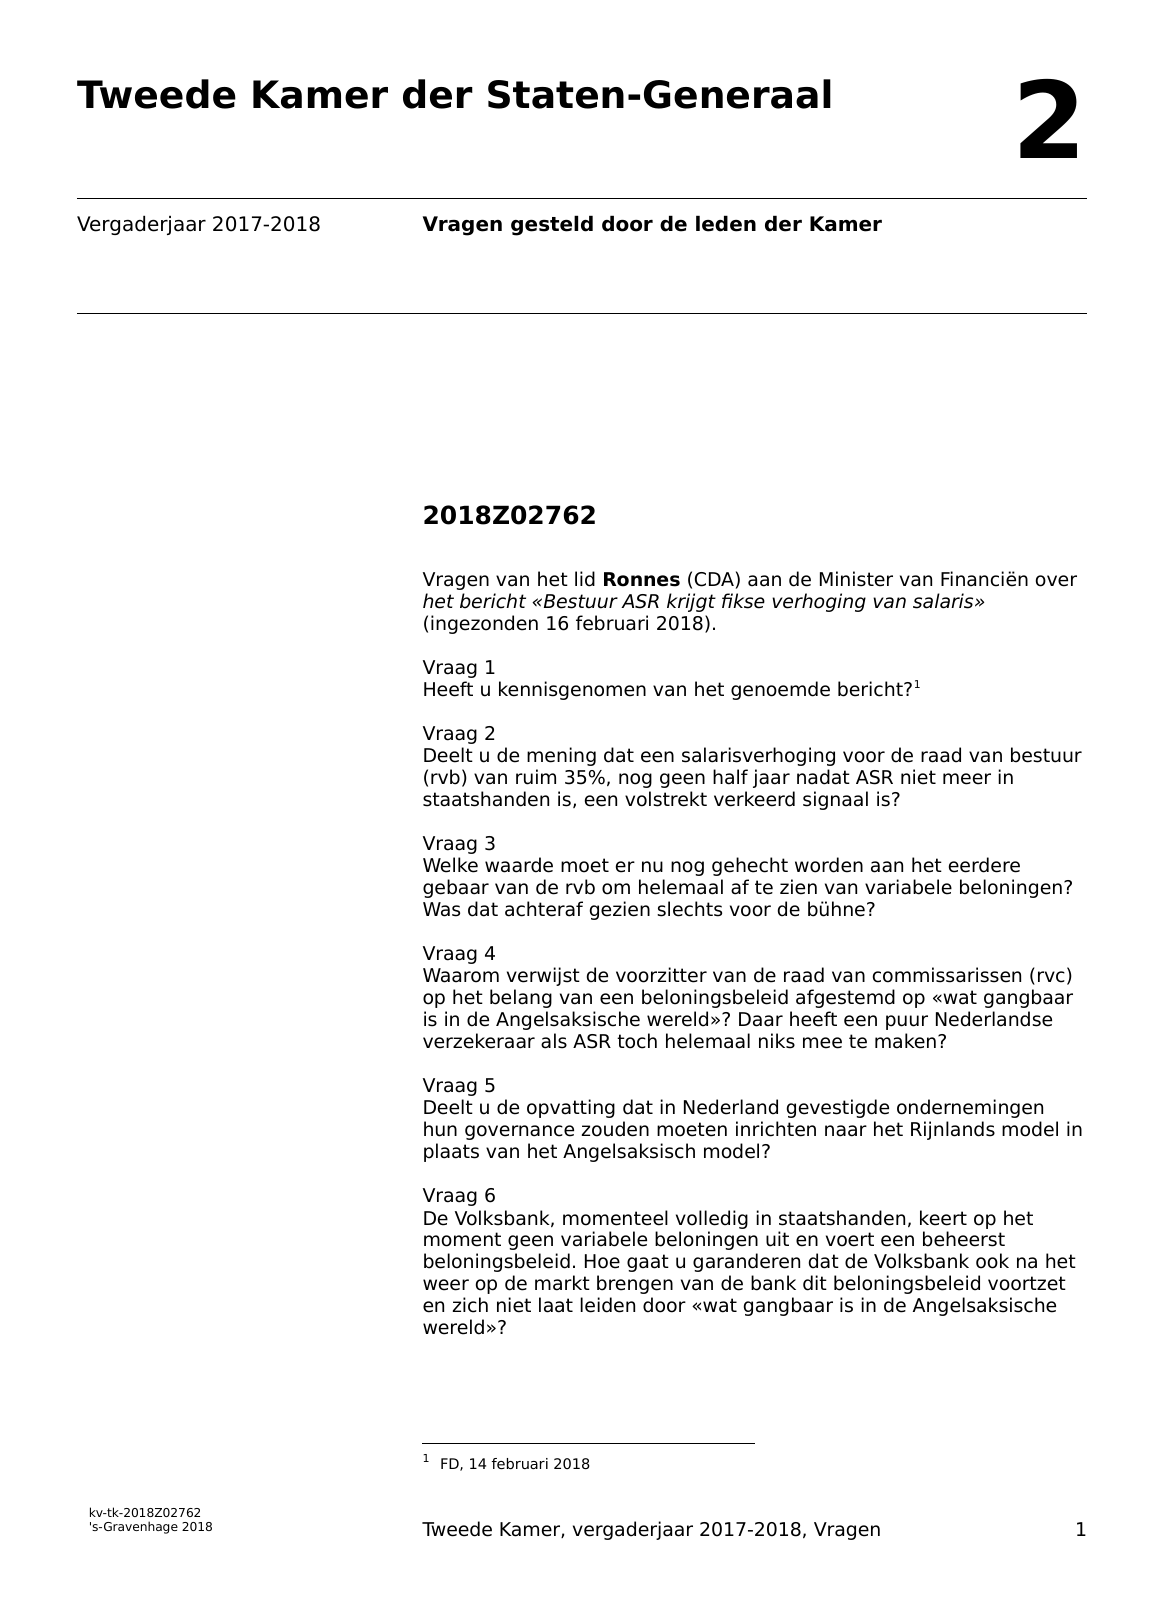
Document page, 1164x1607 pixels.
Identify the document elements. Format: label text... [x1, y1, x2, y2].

text 2018Z02762 [422, 501, 1087, 531]
text Vraag 6 [422, 1185, 1087, 1207]
text Vraag 2 [422, 723, 1087, 745]
text Deelt u de mening dat een salarisverhoging voor de raad van bestuur (rvb) van ruim 35%, nog geen half jaar nadat ASR niet meer in staatshanden is, een volstrekt verkeerd signaal is? [422, 745, 1087, 811]
text Deelt u de opvatting dat in Nederland gevestigde ondernemingen hun governance zouden moeten inrichten naar het Rijnlands model in plaats van het Angelsaksisch model? [422, 1097, 1087, 1163]
text Vraag 1 [422, 657, 1087, 679]
table_header 2 [886, 59, 1087, 198]
text Waarom verwijst de voorzitter van de raad van commissarissen (rvc) op het belang van een beloningsbeleid afgestemd op «wat gangbaar is in de Angelsaksische wereld»? Daar heeft een puur Nederlandse verzekeraar als ASR toch helemaal niks mee te maken? [422, 965, 1087, 1053]
text Vraag 5 [422, 1075, 1087, 1097]
text 's-Gravenhage 2018 [88, 1520, 323, 1534]
table_cell Vergaderjaar 2017-2018 [77, 199, 422, 313]
text Welke waarde moet er nu nog gehecht worden aan het eerdere gebaar van de rvb om helemaal af te zien van variabele beloningen? Was dat achteraf gezien slechts voor de bühne? [422, 855, 1087, 921]
table_header Tweede Kamer der Staten-Generaal [77, 59, 886, 198]
text Vraag 3 [422, 833, 1087, 855]
text kv-tk-2018Z02762 [88, 1506, 323, 1520]
table_cell Vragen gesteld door de leden der Kamer [422, 199, 1087, 313]
text Vraag 4 [422, 943, 1087, 965]
text Heeft u kennisgenomen van het genoemde bericht? [422, 679, 1087, 701]
text De Volksbank, momenteel volledig in staatshanden, keert op het moment geen variabele beloningen uit en voert een beheerst beloningsbeleid. Hoe gaat u garanderen dat de Volksbank ook na het weer op de markt brengen van de bank dit beloningsbeleid voortzet en zich niet laat leiden door «wat gangbaar is in de Angelsaksische wereld»? [422, 1207, 1087, 1339]
text Vragen van het lid Ronnes (CDA) aan de Minister van Financiën over het bericht «Bestuur ASR krijgt fikse verhoging van salaris» (ingezonden 16 februari 2018). [422, 569, 1087, 635]
text FD, 14 februari 2018 [422, 1452, 1087, 1474]
